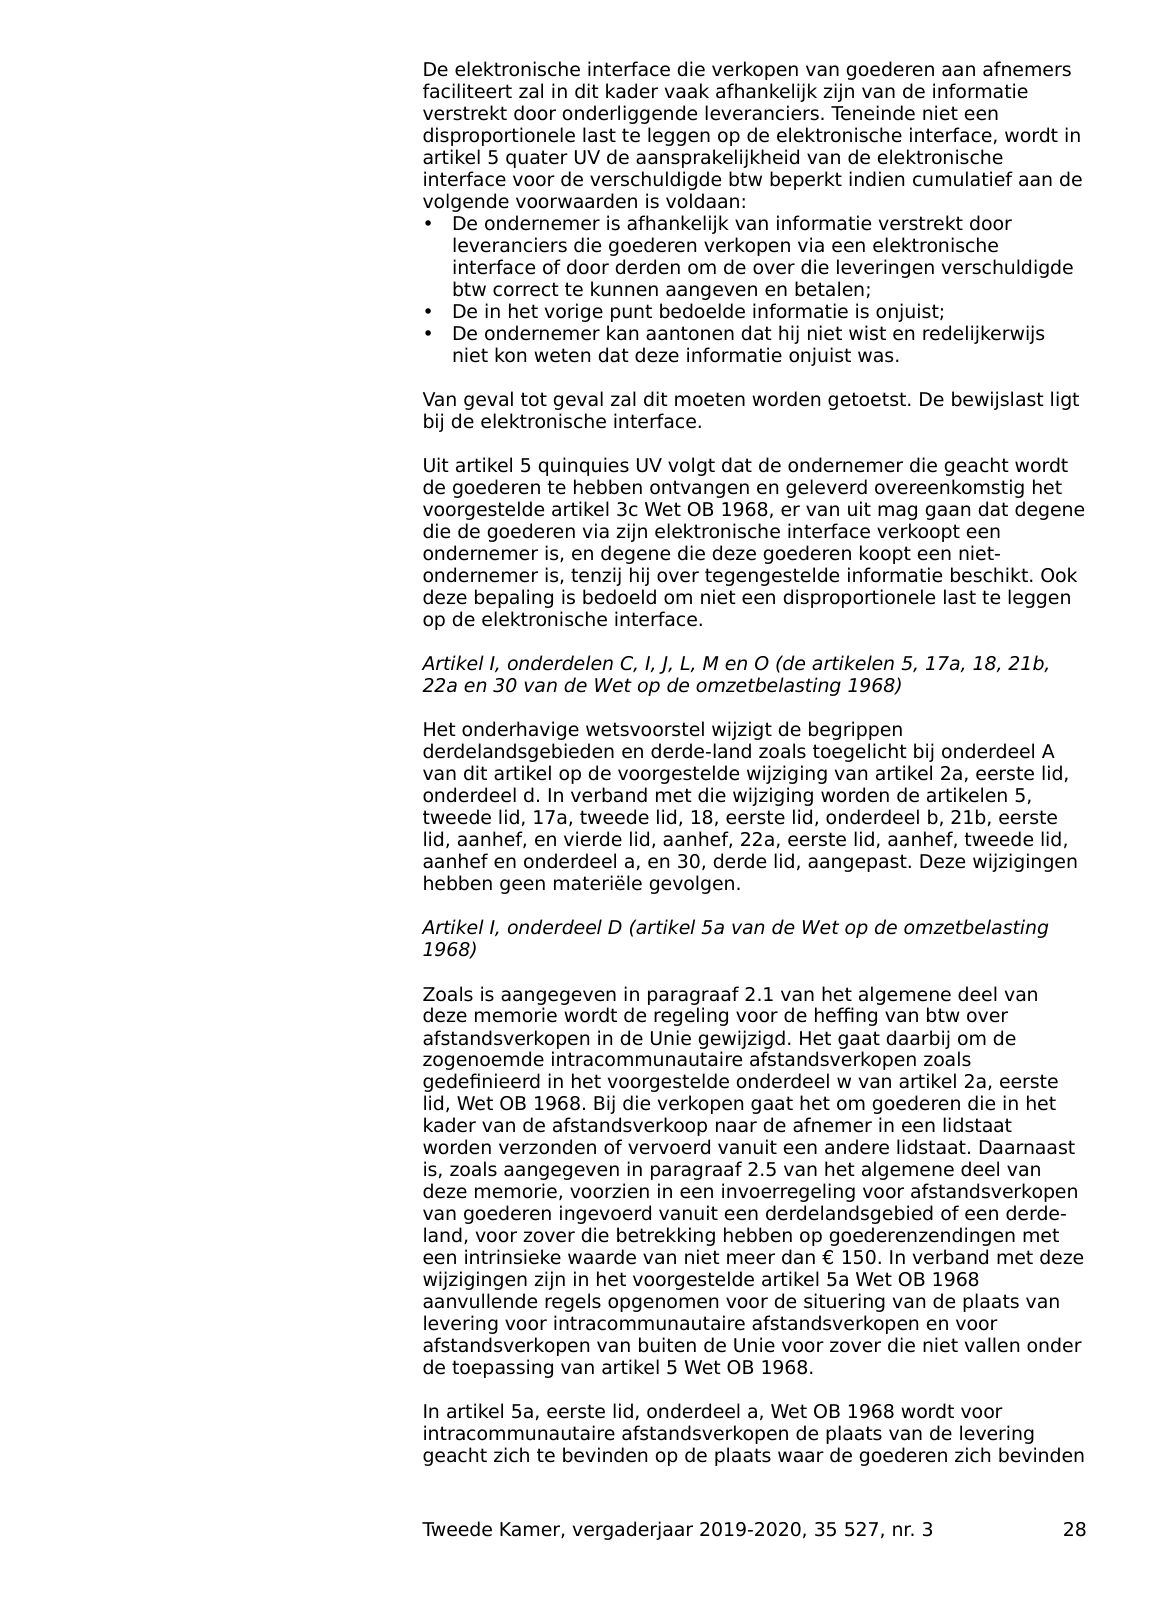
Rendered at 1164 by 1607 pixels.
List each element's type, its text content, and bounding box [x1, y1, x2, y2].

subtitle Artikel I, onderdeel D (artikel 5a van de Wet op de omzetbelasting 1968) [422, 917, 1087, 961]
text • De ondernemer is afhankelijk van informatie verstrekt door leveranciers die goederen verkopen via een elektronische interface of door derden om de over die leveringen verschuldigde btw correct te kunnen aangeven en betalen; [422, 213, 1087, 301]
text De elektronische interface die verkopen van goederen aan afnemers faciliteert zal in dit kader vaak afhankelijk zijn van de informatie verstrekt door onderliggende leveranciers. Teneinde niet een disproportionele last te leggen op de elektronische interface, wordt in artikel 5 quater UV de aansprakelijkheid van de elektronische interface voor de verschuldigde btw beperkt indien cumulatief aan de volgende voorwaarden is voldaan: [422, 59, 1087, 213]
subtitle Artikel I, onderdelen C, I, J, L, M en O (de artikelen 5, 17a, 18, 21b, 22a en 30 van de Wet op de omzetbelasting 1968) [422, 653, 1087, 697]
text • De in het vorige punt bedoelde informatie is onjuist; [422, 301, 1087, 323]
text • De ondernemer kan aantonen dat hij niet wist en redelijkerwijs niet kon weten dat deze informatie onjuist was. [422, 323, 1087, 367]
text Uit artikel 5 quinquies UV volgt dat de ondernemer die geacht wordt de goederen te hebben ontvangen en geleverd overeenkomstig het voorgestelde artikel 3c Wet OB 1968, er van uit mag gaan dat degene die de goederen via zijn elektronische interface verkoopt een ondernemer is, en degene die deze goederen koopt een niet-ondernemer is, tenzij hij over tegengestelde informatie beschikt. Ook deze bepaling is bedoeld om niet een disproportionele last te leggen op de elektronische interface. [422, 455, 1087, 631]
text In artikel 5a, eerste lid, onderdeel a, Wet OB 1968 wordt voor intracommunautaire afstandsverkopen de plaats van de levering geacht zich te bevinden op de plaats waar de goederen zich bevinden [422, 1401, 1087, 1467]
text Van geval tot geval zal dit moeten worden getoetst. De bewijslast ligt bij de elektronische interface. [422, 389, 1087, 433]
text Zoals is aangegeven in paragraaf 2.1 van het algemene deel van deze memorie wordt de regeling voor de heffing van btw over afstandsverkopen in de Unie gewijzigd. Het gaat daarbij om de zogenoemde intracommunautaire afstandsverkopen zoals gedefinieerd in het voorgestelde onderdeel w van artikel 2a, eerste lid, Wet OB 1968. Bij die verkopen gaat het om goederen die in het kader van de afstandsverkoop naar de afnemer in een lidstaat worden verzonden of vervoerd vanuit een andere lidstaat. Daarnaast is, zoals aangegeven in paragraaf 2.5 van het algemene deel van deze memorie, voorzien in een invoerregeling voor afstandsverkopen van goederen ingevoerd vanuit een derdelandsgebied of een derde-land, voor zover die betrekking hebben op goederenzendingen met een intrinsieke waarde van niet meer dan € 150. In verband met deze wijzigingen zijn in het voorgestelde artikel 5a Wet OB 1968 aanvullende regels opgenomen voor de situering van de plaats van levering voor intracommunautaire afstandsverkopen en voor afstandsverkopen van buiten de Unie voor zover die niet vallen onder de toepassing van artikel 5 Wet OB 1968. [422, 983, 1087, 1379]
text Het onderhavige wetsvoorstel wijzigt de begrippen derdelandsgebieden en derde-land zoals toegelicht bij onderdeel A van dit artikel op de voorgestelde wijziging van artikel 2a, eerste lid, onderdeel d. In verband met die wijziging worden de artikelen 5, tweede lid, 17a, tweede lid, 18, eerste lid, onderdeel b, 21b, eerste lid, aanhef, en vierde lid, aanhef, 22a, eerste lid, aanhef, tweede lid, aanhef en onderdeel a, en 30, derde lid, aangepast. Deze wijzigingen hebben geen materiële gevolgen. [422, 719, 1087, 895]
